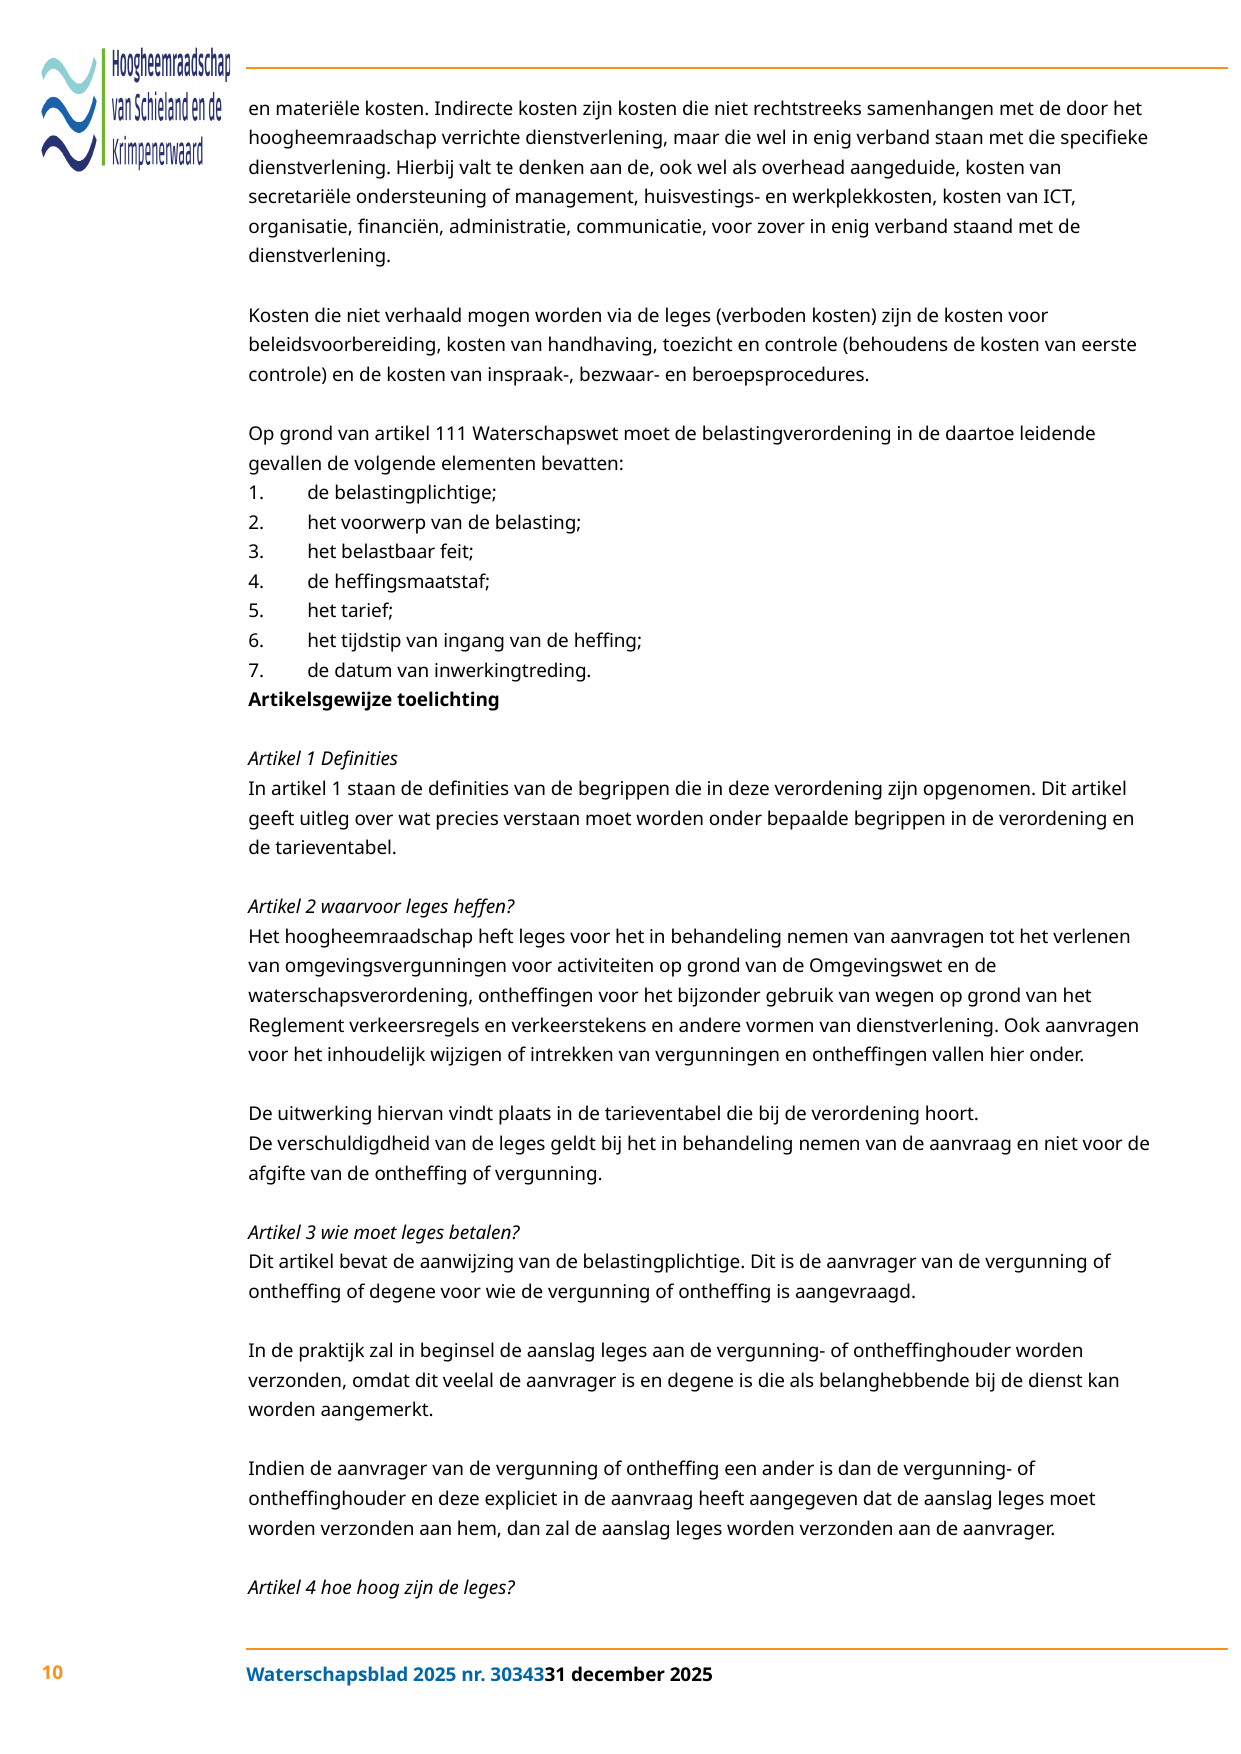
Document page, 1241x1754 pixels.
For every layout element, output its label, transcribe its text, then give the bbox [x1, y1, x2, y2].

text Artikel 1 Definities [248, 746, 1152, 771]
text Artikel 3 wie moet leges betalen? [248, 1219, 1152, 1245]
text Artikelsgewijze toelichting [248, 686, 1152, 712]
list de datum van inwerkingtreding. [248, 657, 1152, 683]
text In artikel 1 staan de definities van de begrippen die in deze verordening zijn opgenomen. Dit artikel geeft uitleg over wat precies verstaan moet worden onder bepaalde begrippen in de verordening en de tarieventabel. [248, 775, 1152, 860]
text De verschuldigdheid van de leges geldt bij het in behandeling nemen van de aanvraag en niet voor de afgifte van de ontheffing of vergunning. [248, 1130, 1152, 1186]
list de heffingsmaatstaf; [248, 568, 1152, 594]
list het tijdstip van ingang van de heffing; [248, 627, 1152, 653]
text Indien de aanvrager van de vergunning of ontheffing een ander is dan de vergunning- of ontheffinghouder en deze expliciet in de aanvraag heeft aangegeven dat de aanslag leges moet worden verzonden aan hem, dan zal de aanslag leges worden verzonden aan de aanvrager. [248, 1456, 1152, 1541]
text De uitwerking hiervan vindt plaats in de tarieventabel die bij de verordening hoort. [248, 1101, 1152, 1126]
text Artikel 2 waarvoor leges heffen? [248, 893, 1152, 919]
list de belastingplichtige; [248, 479, 1152, 505]
list het voorwerp van de belasting; [248, 509, 1152, 535]
text Kosten die niet verhaald mogen worden via de leges (verboden kosten) zijn de kosten voor beleidsvoorbereiding, kosten van handhaving, toezicht en controle (behoudens de kosten van eerste controle) en de kosten van inspraak-, bezwaar- en beroepsprocedures. [248, 302, 1152, 387]
list het tarief; [248, 598, 1152, 623]
text In de praktijk zal in beginsel de aanslag leges aan de vergunning- of ontheffinghouder worden verzonden, omdat dit veelal de aanvrager is en degene is die als belanghebbende bij de dienst kan worden aangemerkt. [248, 1337, 1152, 1422]
text en materiële kosten. Indirecte kosten zijn kosten die niet rechtstreeks samenhangen met de door het hoogheemraadschap verrichte dienstverlening, maar die wel in enig verband staan met die specifieke dienstverlening. Hierbij valt te denken aan de, ook wel als overhead aangeduide, kosten van secretariële ondersteuning of management, huisvestings- en werkplekkosten, kosten van ICT, organisatie, financiën, administratie, communicatie, voor zover in enig verband staand met de dienstverlening. [248, 95, 1152, 268]
list het belastbaar feit; [248, 538, 1152, 564]
picture [41, 47, 231, 172]
text Artikel 4 hoe hoog zijn de leges? [248, 1574, 1152, 1600]
text Dit artikel bevat de aanwijzing van de belastingplichtige. Dit is de aanvrager van de vergunning of ontheffing of degene voor wie de vergunning of ontheffing is aangevraagd. [248, 1248, 1152, 1304]
text Op grond van artikel 111 Waterschapswet moet de belastingverordening in de daartoe leidende gevallen de volgende elementen bevatten: [248, 420, 1152, 476]
text Het hoogheemraadschap heft leges voor het in behandeling nemen van aanvragen tot het verlenen van omgevingsvergunningen voor activiteiten op grond van de Omgevingswet en de waterschapsverordening, ontheffingen voor het bijzonder gebruik van wegen op grond van het Reglement verkeersregels en verkeerstekens en andere vormen van dienstverlening. Ook aanvragen voor het inhoudelijk wijzigen of intrekken van vergunningen en ontheffingen vallen hier onder. [248, 923, 1152, 1067]
